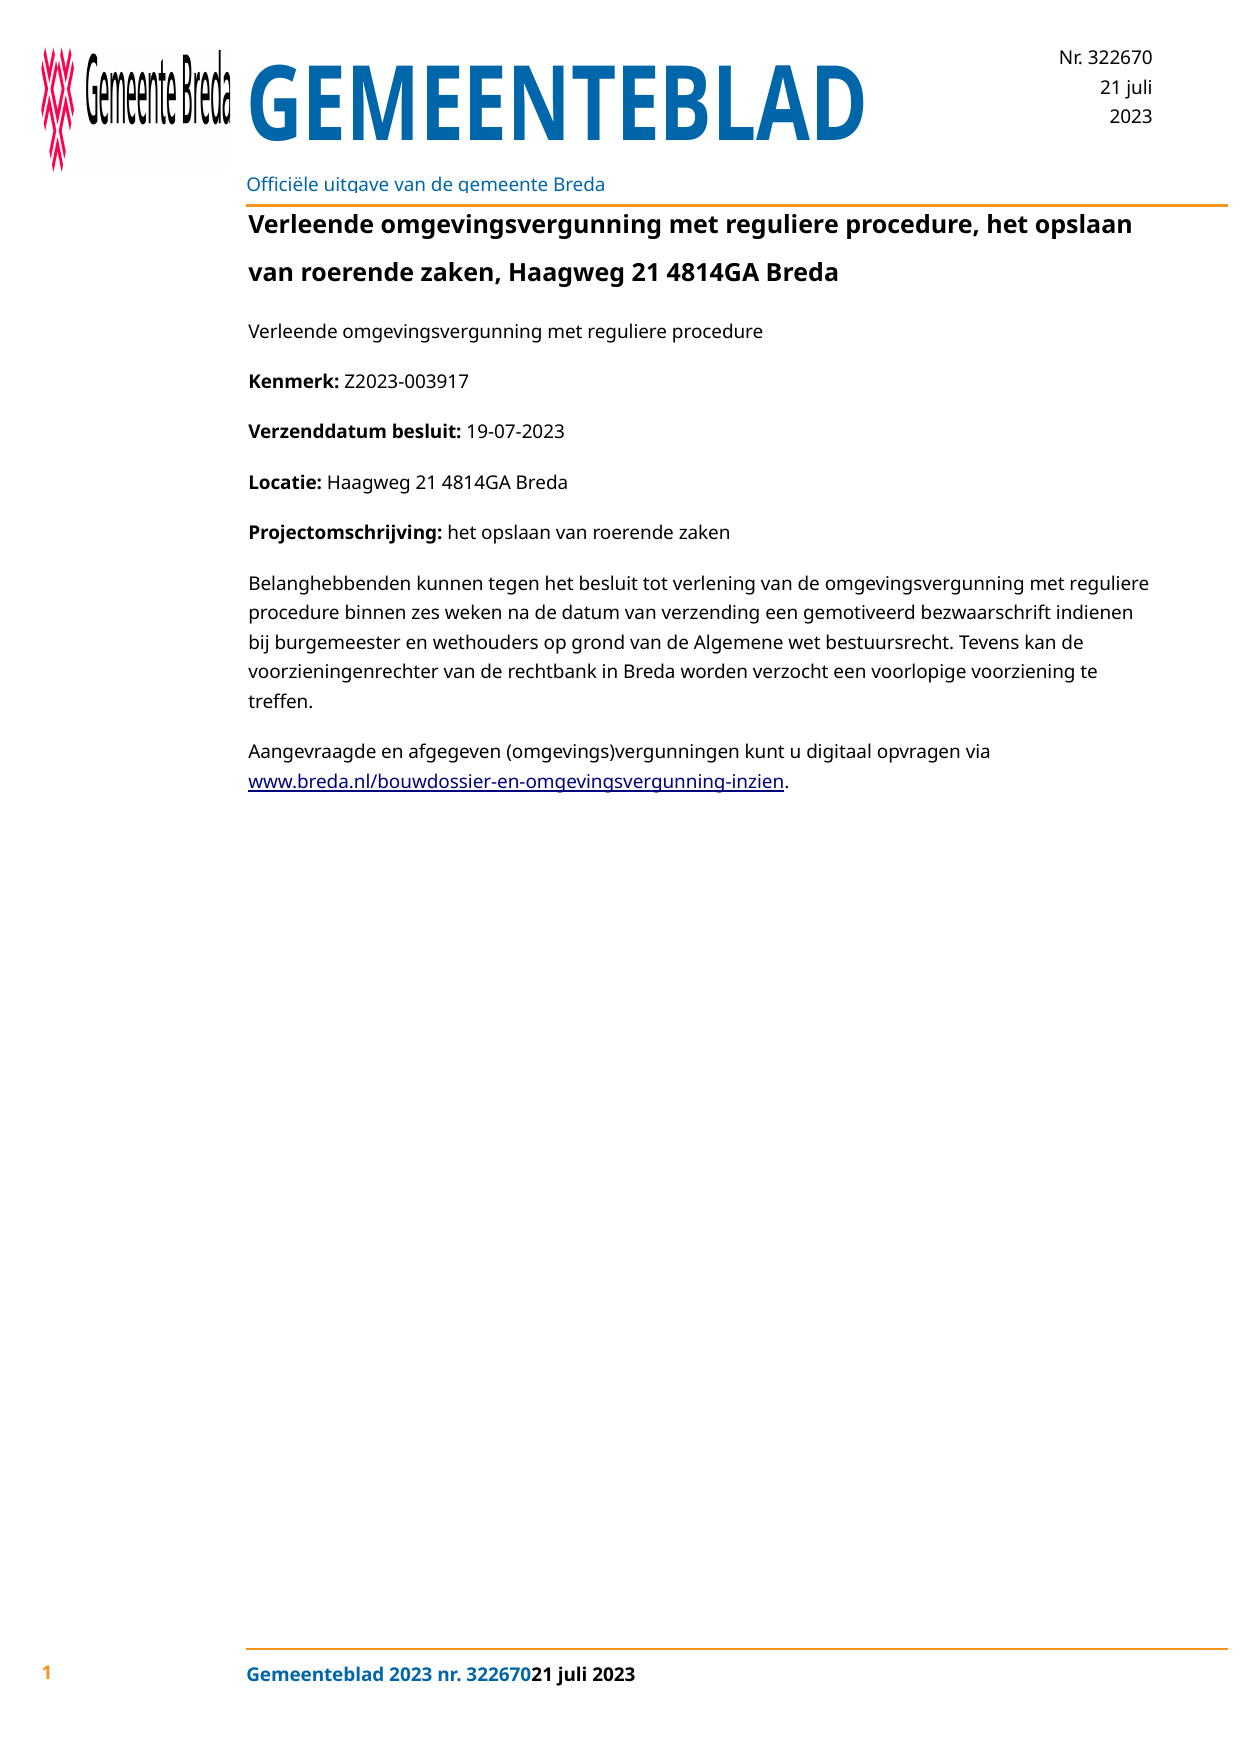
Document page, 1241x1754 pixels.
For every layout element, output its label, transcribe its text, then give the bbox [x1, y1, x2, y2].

text Kenmerk: Z2023-003917 [248, 368, 1152, 394]
text Locatie: Haagweg 21 4814GA Breda [248, 469, 1152, 495]
picture [41, 47, 231, 172]
text Projectomschrijving: het opslaan van roerende zaken [248, 519, 1152, 545]
text Verleende omgevingsvergunning met reguliere procedure [248, 318, 1152, 344]
text Aangevraagde en afgegeven (omgevings)vergunningen kunt u digitaal opvragen via www.breda.nl/bouwdossier-en-omgevingsvergunning-inzien. [248, 739, 1152, 794]
text Verleende omgevingsvergunning met reguliere procedure, het opslaan van roerende zaken, Haagweg 21 4814GA Breda [248, 207, 1152, 288]
text Verzenddatum besluit: 19-07-2023 [248, 419, 1152, 444]
text Belanghebbenden kunnen tegen het besluit tot verlening van de omgevingsvergunning met reguliere procedure binnen zes weken na de datum van verzending een gemotiveerd bezwaarschrift indienen bij burgemeester en wethouders op grond van de Algemene wet bestuursrecht. Tevens kan de voorzieningenrechter van de rechtbank in Breda worden verzocht een voorlopige voorziening te treffen. [248, 570, 1152, 714]
